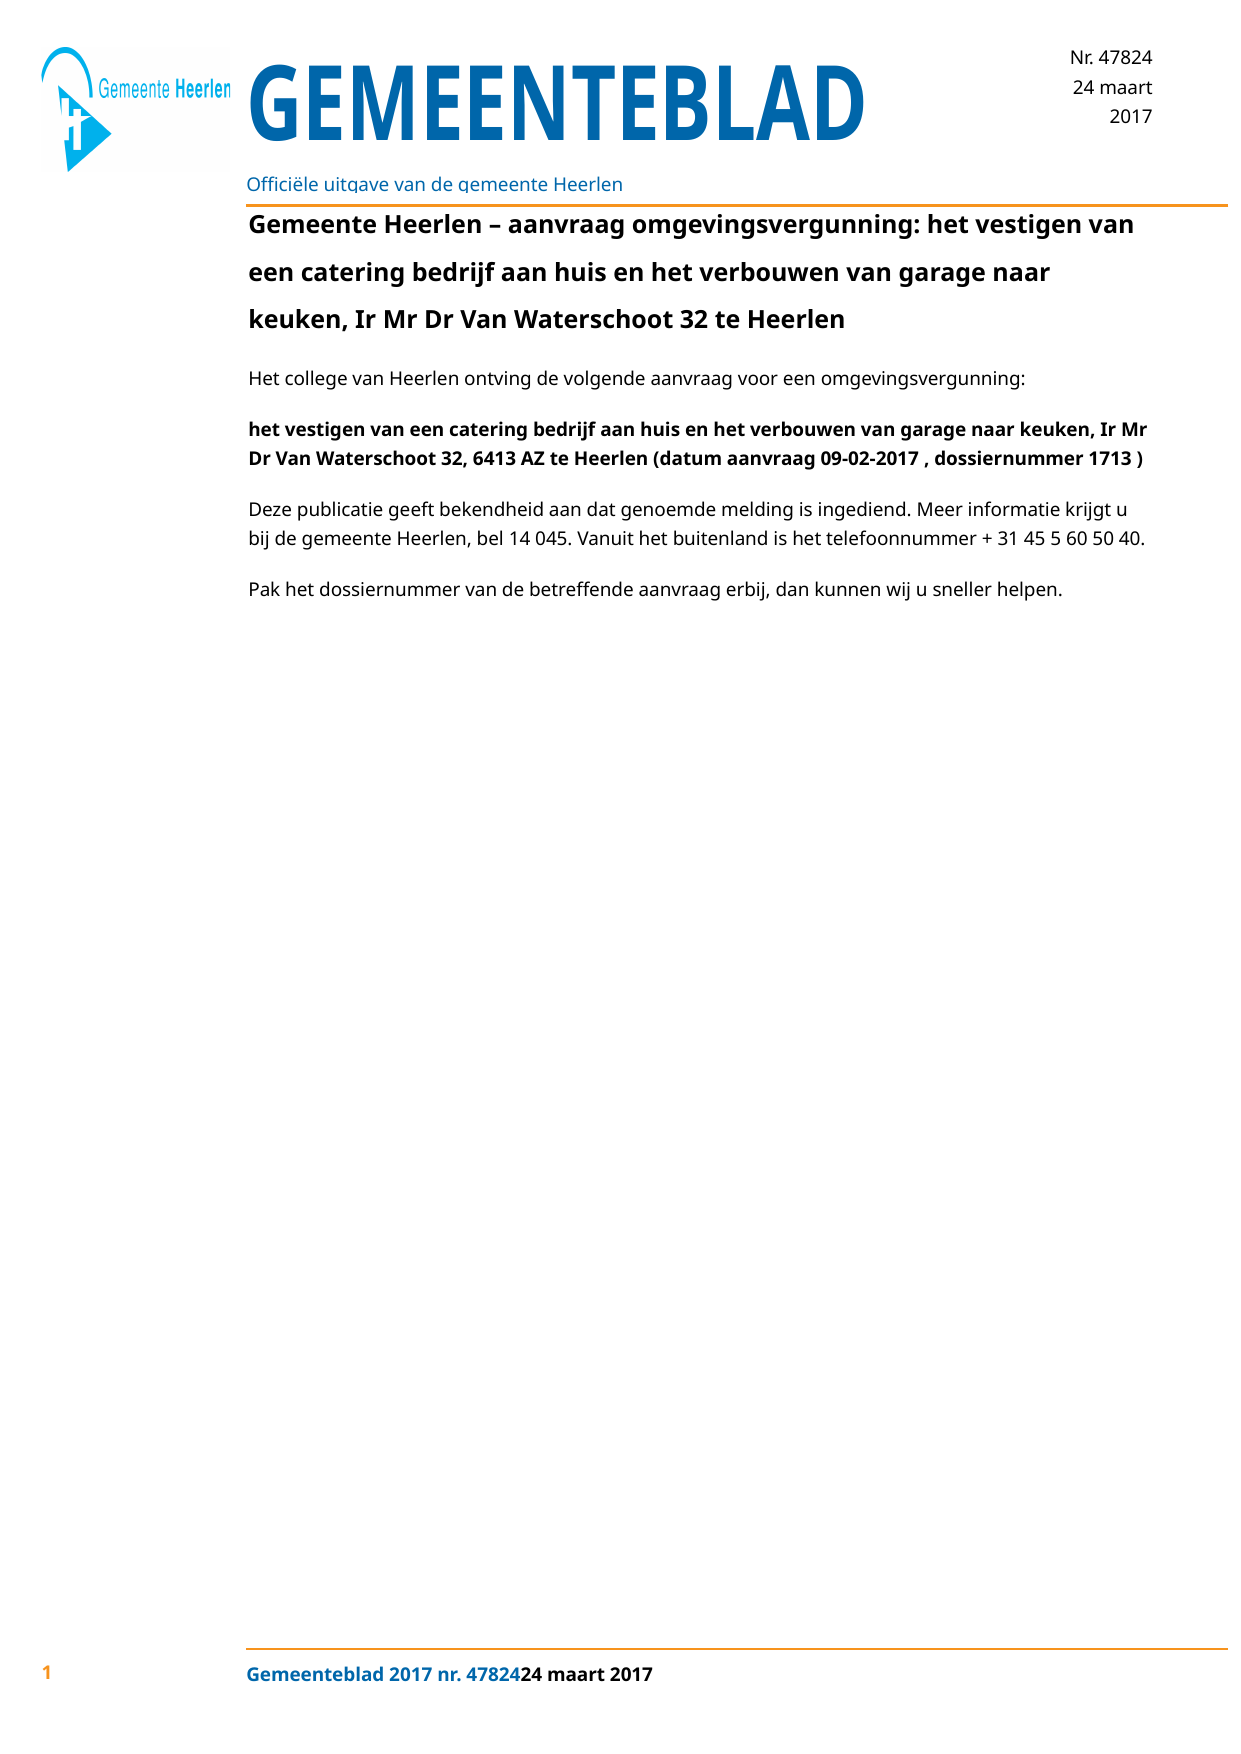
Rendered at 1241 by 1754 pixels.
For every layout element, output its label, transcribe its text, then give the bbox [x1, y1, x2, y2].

text Pak het dossiernummer van de betreffende aanvraag erbij, dan kunnen wij u sneller helpen. [248, 576, 1152, 602]
picture [41, 47, 58, 70]
text Deze publicatie geeft bekendheid aan dat genoemde melding is ingediend. Meer informatie krijgt u bij de gemeente Heerlen, bel 14 045. Vanuit het buitenland is het telefoonnummer + 31 45 5 60 50 40. [248, 496, 1152, 551]
text het vestigen van een catering bedrijf aan huis en het verbouwen van garage naar keuken, Ir Mr Dr Van Waterschoot 32, 6413 AZ te Heerlen (datum aanvraag 09-02-2017 , dossiernummer 1713 ) [248, 416, 1152, 471]
text Gemeente Heerlen – aanvraag omgevingsvergunning: het vestigen van een catering bedrijf aan huis en het verbouwen van garage naar keuken, Ir Mr Dr Van Waterschoot 32 te Heerlen [248, 207, 1152, 336]
text Het college van Heerlen ontving de volgende aanvraag voor een omgevingsvergunning: [248, 366, 1152, 391]
picture [41, 47, 231, 172]
